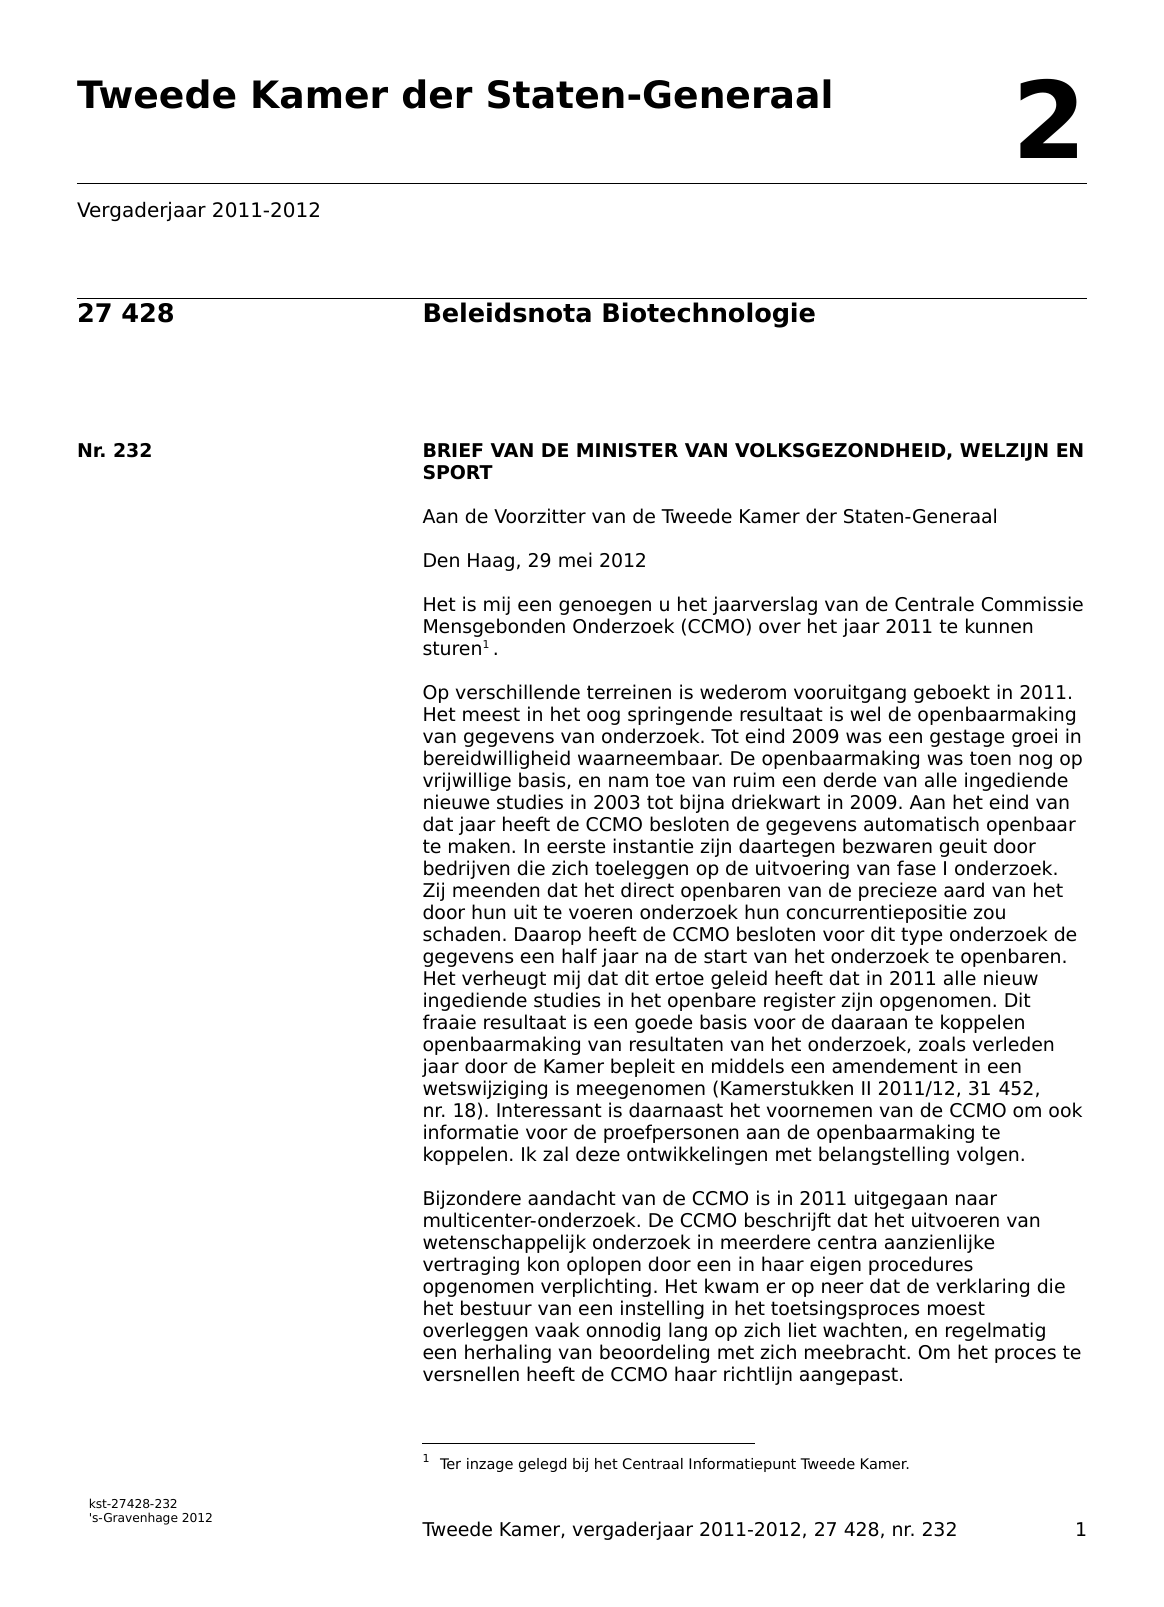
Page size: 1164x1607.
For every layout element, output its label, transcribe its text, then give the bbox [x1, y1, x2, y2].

text Ter inzage gelegd bij het Centraal Informatiepunt Tweede Kamer. [422, 1452, 1087, 1474]
subtitle 27 428 Beleidsnota Biotechnologie [77, 299, 1087, 329]
table_header 2 [886, 59, 1087, 183]
table_cell Vergaderjaar 2011-2012 [77, 184, 1087, 298]
text 's-Gravenhage 2012 [88, 1511, 323, 1525]
text Bijzondere aandacht van de CCMO is in 2011 uitgegaan naar multicenter-onderzoek. De CCMO beschrijft dat het uitvoeren van wetenschappelijk onderzoek in meerdere centra aanzienlijke vertraging kon oplopen door een in haar eigen procedures opgenomen verplichting. Het kwam er op neer dat de verklaring die het bestuur van een instelling in het toetsingsproces moest overleggen vaak onnodig lang op zich liet wachten, en regelmatig een herhaling van beoordeling met zich meebracht. Om het proces te versnellen heeft de CCMO haar richtlijn aangepast. [422, 1188, 1087, 1386]
text Aan de Voorzitter van de Tweede Kamer der Staten-Generaal [422, 506, 1087, 528]
text Op verschillende terreinen is wederom vooruitgang geboekt in 2011. Het meest in het oog springende resultaat is wel de openbaarmaking van gegevens van onderzoek. Tot eind 2009 was een gestage groei in bereidwilligheid waarneembaar. De openbaarmaking was toen nog op vrijwillige basis, en nam toe van ruim een derde van alle ingediende nieuwe studies in 2003 tot bijna driekwart in 2009. Aan het eind van dat jaar heeft de CCMO besloten de gegevens automatisch openbaar te maken. In eerste instantie zijn daartegen bezwaren geuit door bedrijven die zich toeleggen op de uitvoering van fase I onderzoek. Zij meenden dat het direct openbaren van de precieze aard van het door hun uit te voeren onderzoek hun concurrentiepositie zou schaden. Daarop heeft de CCMO besloten voor dit type onderzoek de gegevens een half jaar na de start van het onderzoek te openbaren. Het verheugt mij dat dit ertoe geleid heeft dat in 2011 alle nieuw ingediende studies in het openbare register zijn opgenomen. Dit fraaie resultaat is een goede basis voor de daaraan te koppelen openbaarmaking van resultaten van het onderzoek, zoals verleden jaar door de Kamer bepleit en middels een amendement in een wetswijziging is meegenomen (Kamerstukken II 2011/12, 31 452, nr. 18). Interessant is daarnaast het voornemen van de CCMO om ook informatie voor de proefpersonen aan de openbaarmaking te koppelen. Ik zal deze ontwikkelingen met belangstelling volgen. [422, 682, 1087, 1166]
table_header Tweede Kamer der Staten-Generaal [77, 59, 886, 183]
subtitle Nr. 232 BRIEF VAN DE MINISTER VAN VOLKSGEZONDHEID, WELZIJN EN SPORT [77, 440, 1087, 484]
text kst-27428-232 [88, 1497, 323, 1511]
text Den Haag, 29 mei 2012 [422, 550, 1087, 572]
text Het is mij een genoegen u het jaarverslag van de Centrale Commissie Mensgebonden Onderzoek (CCMO) over het jaar 2011 te kunnen sturen. [422, 594, 1087, 660]
